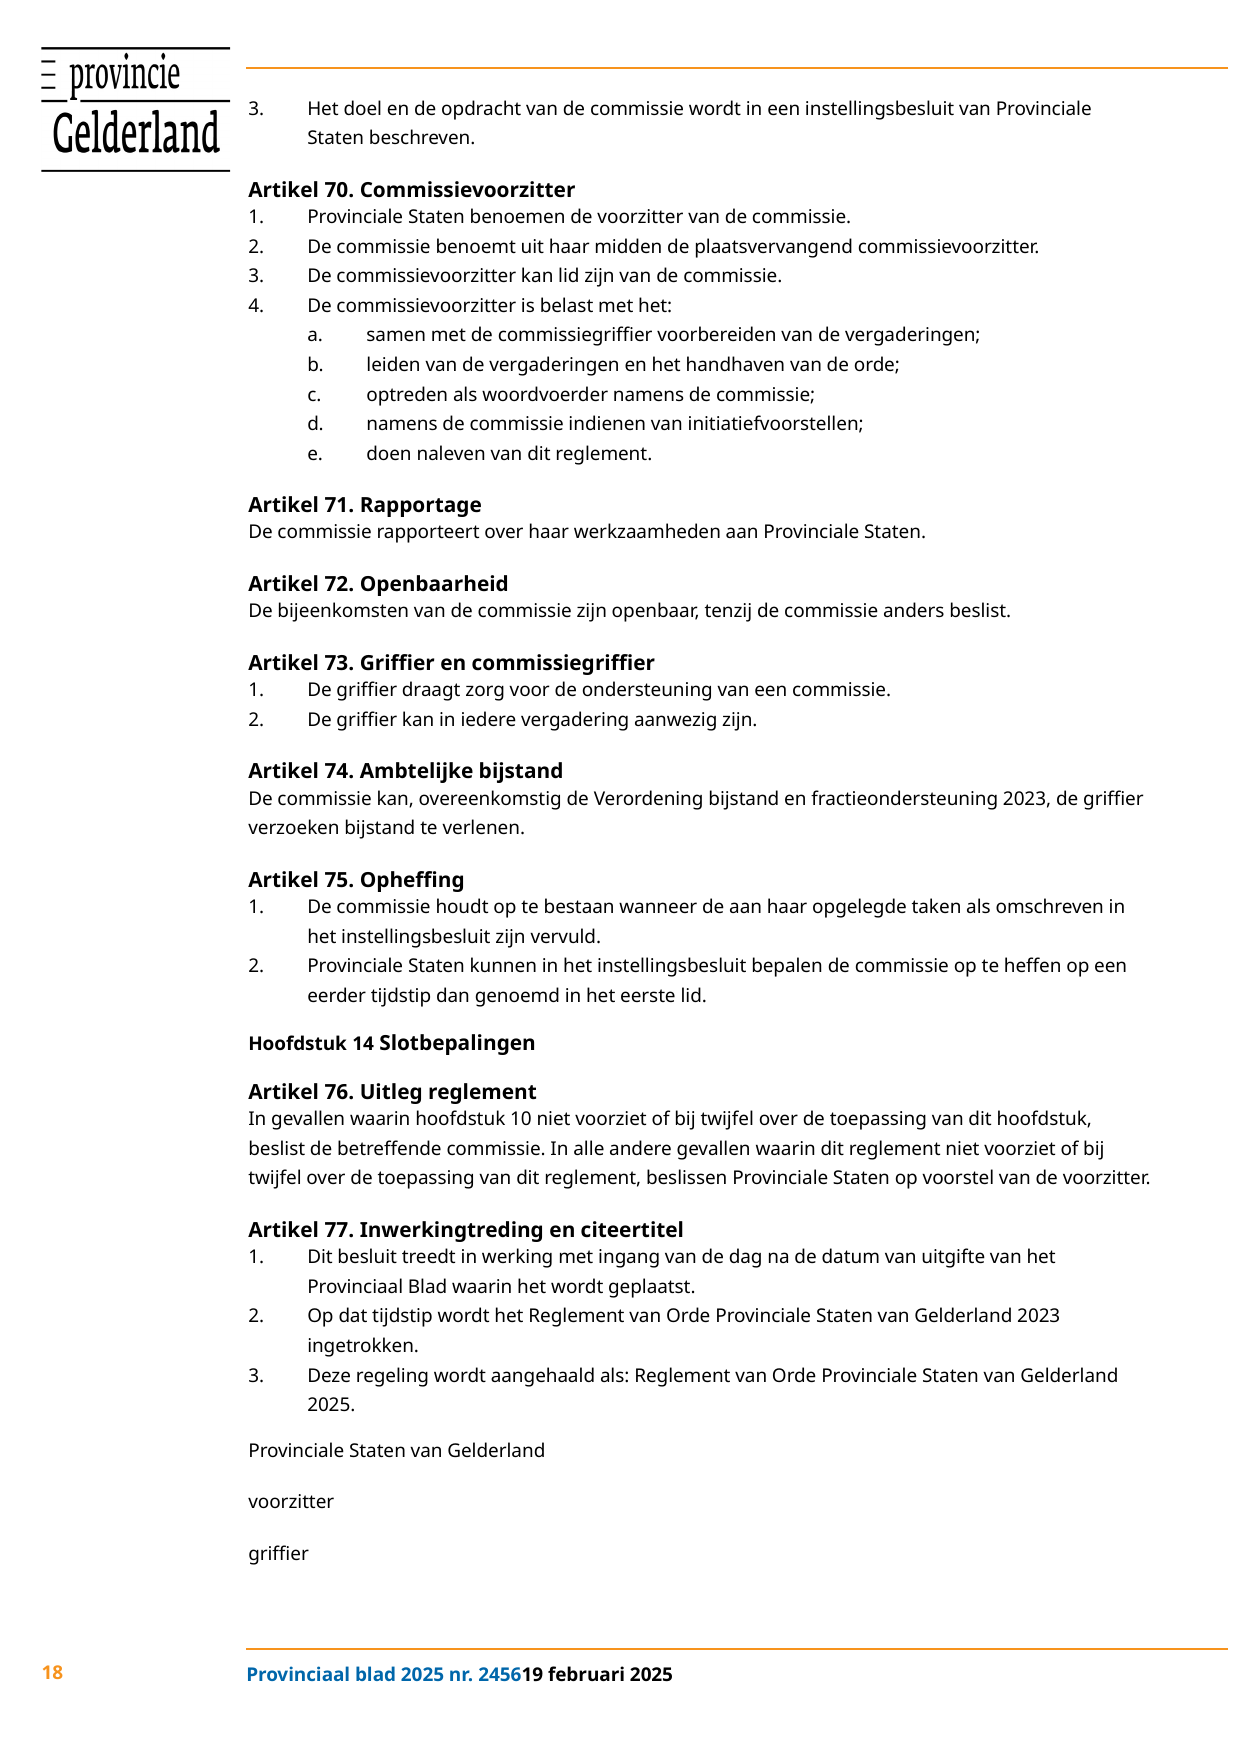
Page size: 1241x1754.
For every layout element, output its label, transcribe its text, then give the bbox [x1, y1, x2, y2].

list Deze regeling wordt aangehaald als: Reglement van Orde Provinciale Staten van Gelderland 2025. [248, 1362, 1152, 1417]
list Het doel en de opdracht van de commissie wordt in een instellingsbesluit van Provinciale Staten beschreven. [248, 95, 1152, 150]
list Provinciale Staten benoemen de voorzitter van de commissie. [248, 203, 1152, 229]
text Hoofdstuk 14 Slotbepalingen [248, 1028, 1152, 1056]
text voorzitter [248, 1488, 1152, 1514]
text De bijeenkomsten van de commissie zijn openbaar, tenzij de commissie anders beslist. [248, 598, 1152, 623]
text Artikel 72. Openbaarheid [248, 569, 1152, 598]
list De commissievoorzitter is belast met het: [248, 292, 1152, 318]
list doen naleven van dit reglement. [307, 440, 1152, 466]
list namens de commissie indienen van initiatiefvoorstellen; [307, 410, 1152, 436]
list Op dat tijdstip wordt het Reglement van Orde Provinciale Staten van Gelderland 2023 ingetrokken. [248, 1303, 1152, 1358]
text De commissie rapporteert over haar werkzaamheden aan Provinciale Staten. [248, 519, 1152, 544]
list De griffier kan in iedere vergadering aanwezig zijn. [248, 706, 1152, 732]
list Provinciale Staten kunnen in het instellingsbesluit bepalen de commissie op te heffen op een eerder tijdstip dan genoemd in het eerste lid. [248, 952, 1152, 1008]
text Artikel 74. Ambtelijke bijstand [248, 756, 1152, 785]
text griffier [248, 1540, 1152, 1566]
text Artikel 76. Uitleg reglement [248, 1077, 1152, 1105]
list De griffier draagt zorg voor de ondersteuning van een commissie. [248, 676, 1152, 702]
text Artikel 70. Commissievoorzitter [248, 175, 1152, 203]
list samen met de commissiegriffier voorbereiden van de vergaderingen; [307, 322, 1152, 347]
list De commissievoorzitter kan lid zijn van de commissie. [248, 262, 1152, 288]
text In gevallen waarin hoofdstuk 10 niet voorziet of bij twijfel over de toepassing van dit hoofdstuk, beslist de betreffende commissie. In alle andere gevallen waarin dit reglement niet voorziet of bij twijfel over de toepassing van dit reglement, beslissen Provinciale Staten op voorstel van de voorzitter. [248, 1105, 1152, 1190]
list optreden als woordvoerder namens de commissie; [307, 381, 1152, 406]
text Artikel 73. Griffier en commissiegriffier [248, 648, 1152, 676]
picture [41, 47, 231, 172]
text Provinciale Staten van Gelderland [248, 1437, 1152, 1463]
list De commissie benoemt uit haar midden de plaatsvervangend commissievoorzitter. [248, 233, 1152, 258]
text Artikel 77. Inwerkingtreding en citeertitel [248, 1215, 1152, 1243]
list leiden van de vergaderingen en het handhaven van de orde; [307, 351, 1152, 377]
list Dit besluit treedt in werking met ingang van de dag na de datum van uitgifte van het Provinciaal Blad waarin het wordt geplaatst. [248, 1243, 1152, 1299]
text Artikel 71. Rapportage [248, 490, 1152, 519]
text De commissie kan, overeenkomstig de Verordening bijstand en fractieondersteuning 2023, de griffier verzoeken bijstand te verlenen. [248, 785, 1152, 840]
list De commissie houdt op te bestaan wanneer de aan haar opgelegde taken als omschreven in het instellingsbesluit zijn vervuld. [248, 893, 1152, 949]
text Artikel 75. Opheffing [248, 865, 1152, 893]
